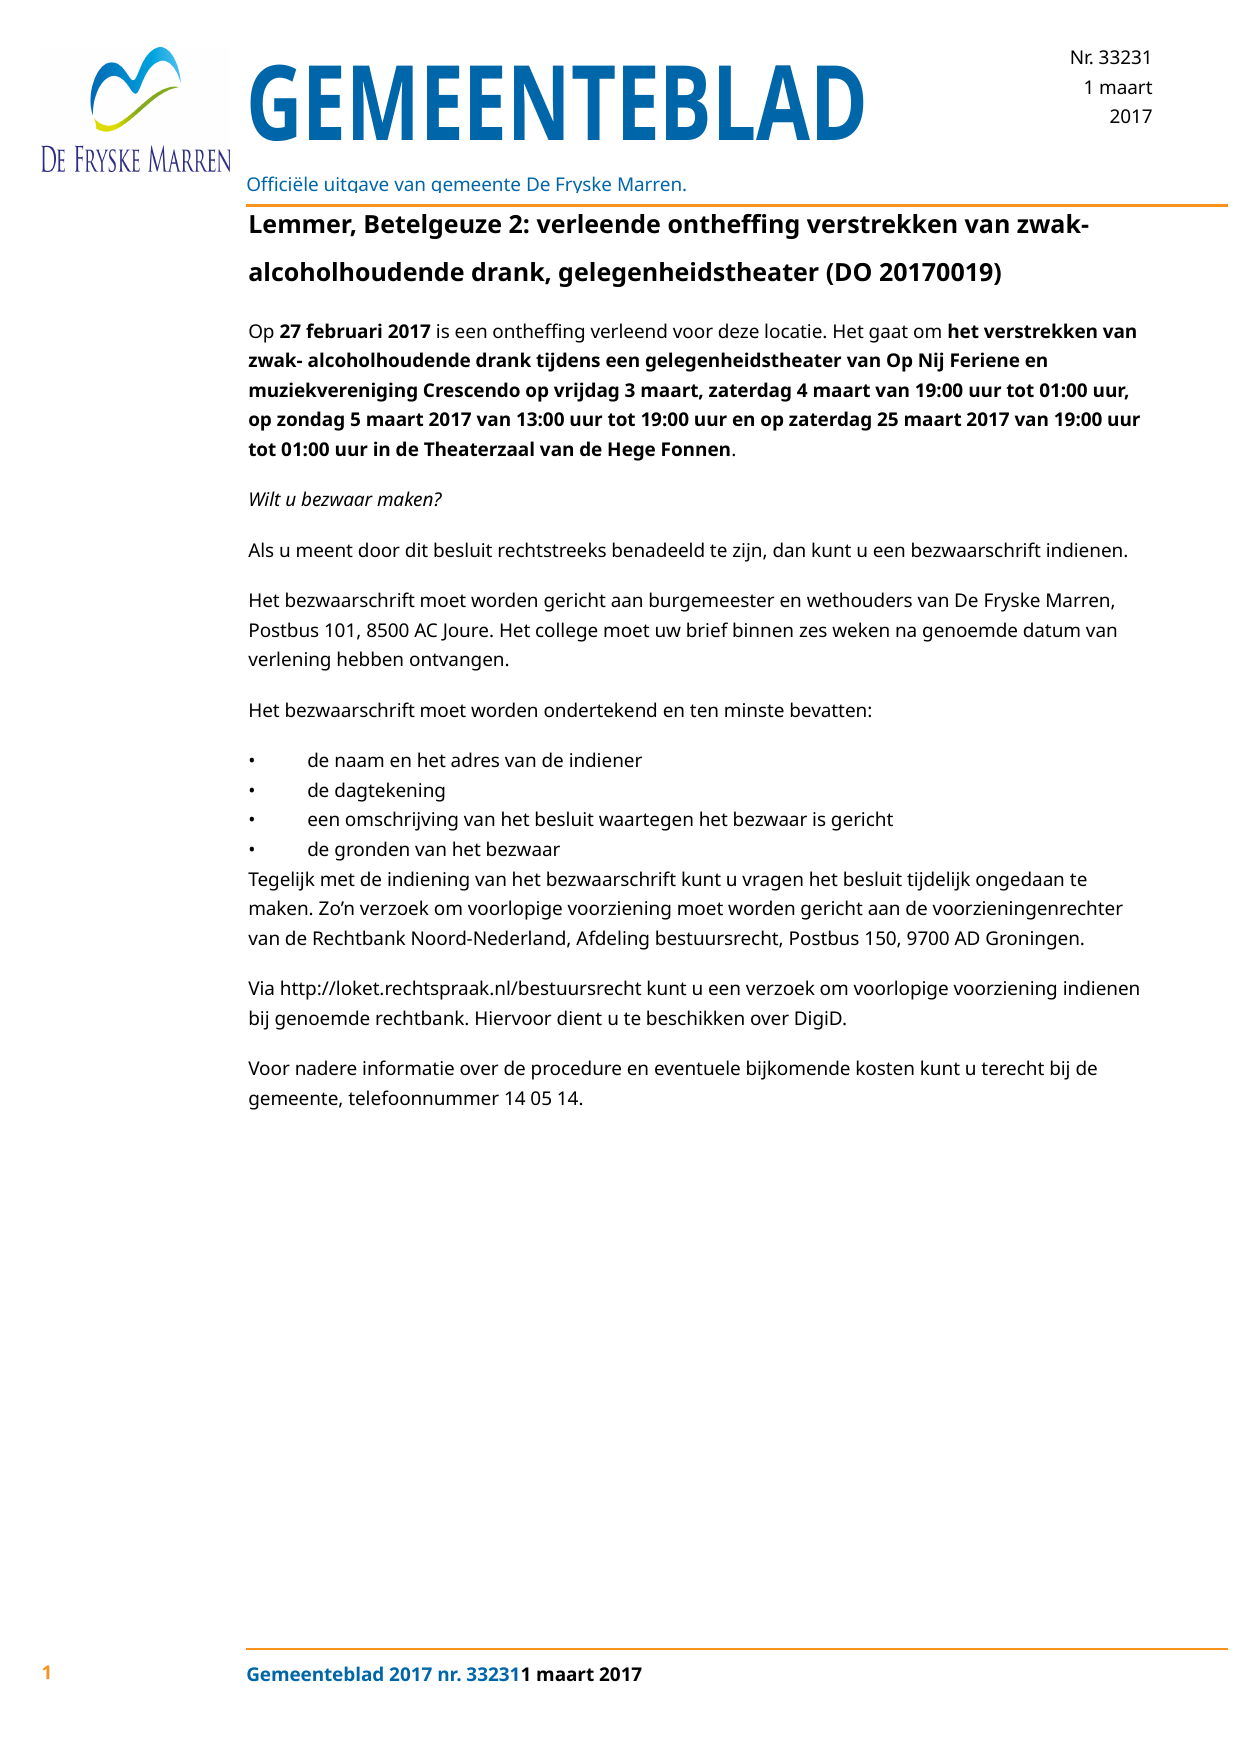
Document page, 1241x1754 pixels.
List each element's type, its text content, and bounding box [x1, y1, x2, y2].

text Voor nadere informatie over de procedure en eventuele bijkomende kosten kunt u terecht bij de gemeente, telefoonnummer 14 05 14. [248, 1055, 1152, 1111]
list de gronden van het bezwaar [248, 836, 1152, 862]
text Het bezwaarschrift moet worden ondertekend en ten minste bevatten: [248, 697, 1152, 723]
text Lemmer, Betelgeuze 2: verleende ontheffing verstrekken van zwak-alcoholhoudende drank, gelegenheidstheater (DO 20170019) [248, 207, 1152, 288]
list een omschrijving van het besluit waartegen het bezwaar is gericht [248, 807, 1152, 832]
text Op 27 februari 2017 is een ontheffing verleend voor deze locatie. Het gaat om het verstrekken van zwak- alcoholhoudende drank tijdens een gelegenheidstheater van Op Nij Feriene en muziekvereniging Crescendo op vrijdag 3 maart, zaterdag 4 maart van 19:00 uur tot 01:00 uur, op zondag 5 maart 2017 van 13:00 uur tot 19:00 uur en op zaterdag 25 maart 2017 van 19:00 uur tot 01:00 uur in de Theaterzaal van de Hege Fonnen. [248, 318, 1152, 462]
text Via http://loket.rechtspraak.nl/bestuursrecht kunt u een verzoek om voorlopige voorziening indienen bij genoemde rechtbank. Hiervoor dient u te beschikken over DigiD. [248, 975, 1152, 1031]
text Als u meent door dit besluit rechtstreeks benadeeld te zijn, dan kunt u een bezwaarschrift indienen. [248, 537, 1152, 563]
list de dagtekening [248, 777, 1152, 803]
text Tegelijk met de indiening van het bezwaarschrift kunt u vragen het besluit tijdelijk ongedaan te maken. Zo’n verzoek om voorlopige voorziening moet worden gericht aan de voorzieningenrechter van de Rechtbank Noord-Nederland, Afdeling bestuursrecht, Postbus 150, 9700 AD Groningen. [248, 866, 1152, 951]
list de naam en het adres van de indiener [248, 747, 1152, 773]
text Het bezwaarschrift moet worden gericht aan burgemeester en wethouders van De Fryske Marren, Postbus 101, 8500 AC Joure. Het college moet uw brief binnen zes weken na genoemde datum van verlening hebben ontvangen. [248, 587, 1152, 672]
picture [41, 47, 231, 172]
text Wilt u bezwaar maken? [248, 487, 1152, 512]
